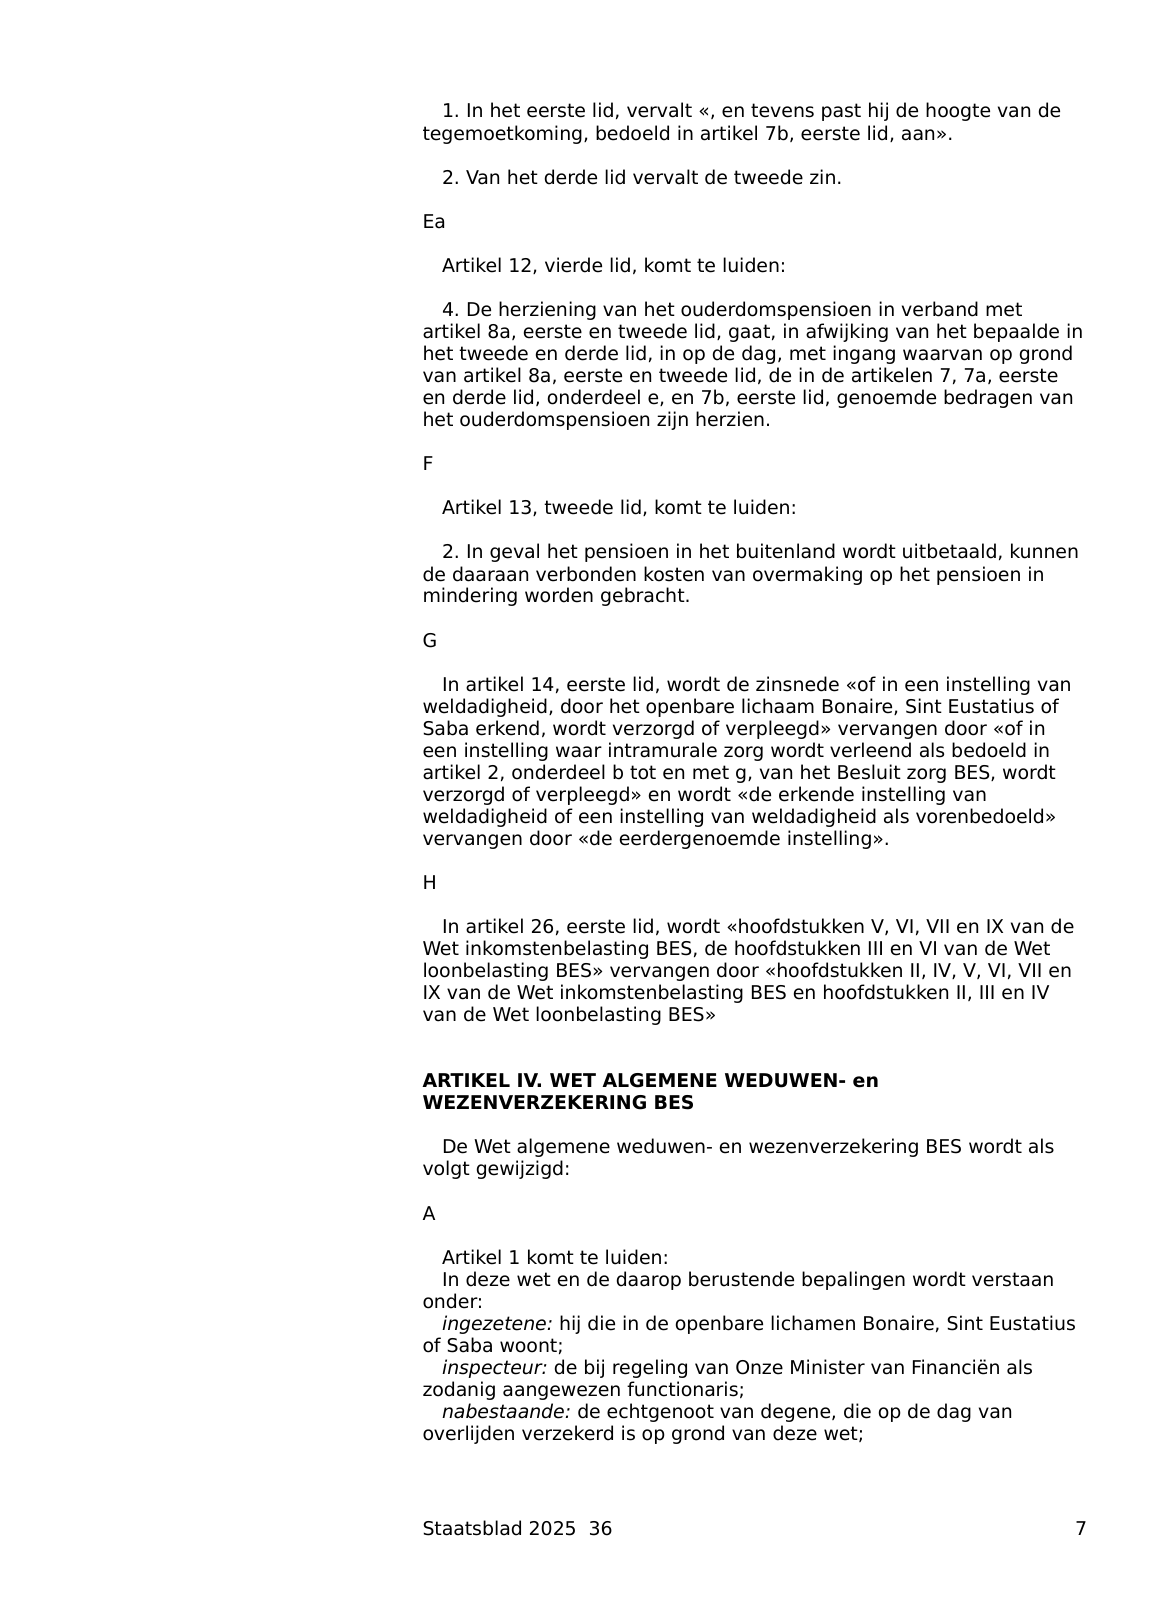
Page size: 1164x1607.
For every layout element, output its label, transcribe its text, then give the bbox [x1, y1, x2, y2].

text 2. In geval het pensioen in het buitenland wordt uitbetaald, kunnen de daaraan verbonden kosten van overmaking op het pensioen in mindering worden gebracht. [422, 541, 1087, 607]
text In artikel 26, eerste lid, wordt «hoofdstukken V, VI, VII en IX van de Wet inkomstenbelasting BES, de hoofdstukken III en VI van de Wet loonbelasting BES» vervangen door «hoofdstukken II, IV, V, VI, VII en IX van de Wet inkomstenbelasting BES en hoofdstukken II, III en IV van de Wet loonbelasting BES» [422, 916, 1087, 1026]
subtitle ARTIKEL IV. WET ALGEMENE WEDUWEN- en WEZENVERZEKERING BES [422, 1070, 1087, 1114]
text ingezetene: hij die in de openbare lichamen Bonaire, Sint Eustatius of Saba woont; [422, 1313, 1087, 1357]
text H [422, 872, 1087, 894]
text Artikel 13, tweede lid, komt te luiden: [422, 497, 1087, 519]
text 2. Van het derde lid vervalt de tweede zin. [422, 167, 1087, 188]
text nabestaande: de echtgenoot van degene, die op de dag van overlijden verzekerd is op grond van deze wet; [422, 1401, 1087, 1444]
text Ea [422, 211, 1087, 233]
text 4. De herziening van het ouderdomspensioen in verband met artikel 8a, eerste en tweede lid, gaat, in afwijking van het bepaalde in het tweede en derde lid, in op de dag, met ingang waarvan op grond van artikel 8a, eerste en tweede lid, de in de artikelen 7, 7a, eerste en derde lid, onderdeel e, en 7b, eerste lid, genoemde bedragen van het ouderdomspensioen zijn herzien. [422, 299, 1087, 431]
text In artikel 14, eerste lid, wordt de zinsnede «of in een instelling van weldadigheid, door het openbare lichaam Bonaire, Sint Eustatius of Saba erkend, wordt verzorgd of verpleegd» vervangen door «of in een instelling waar intramurale zorg wordt verleend als bedoeld in artikel 2, onderdeel b tot en met g, van het Besluit zorg BES, wordt verzorgd of verpleegd» en wordt «de erkende instelling van weldadigheid of een instelling van weldadigheid als vorenbedoeld» vervangen door «de eerdergenoemde instelling». [422, 674, 1087, 849]
text G [422, 629, 1087, 652]
text 1. In het eerste lid, vervalt «, en tevens past hij de hoogte van de tegemoetkoming, bedoeld in artikel 7b, eerste lid, aan». [422, 100, 1087, 144]
text Artikel 1 komt te luiden: [422, 1247, 1087, 1269]
text A [422, 1202, 1087, 1224]
text De Wet algemene weduwen- en wezenverzekering BES wordt als volgt gewijzigd: [422, 1136, 1087, 1180]
text In deze wet en de daarop berustende bepalingen wordt verstaan onder: [422, 1269, 1087, 1313]
text F [422, 453, 1087, 475]
text inspecteur: de bij regeling van Onze Minister van Financiën als zodanig aangewezen functionaris; [422, 1357, 1087, 1401]
text Artikel 12, vierde lid, komt te luiden: [422, 255, 1087, 277]
